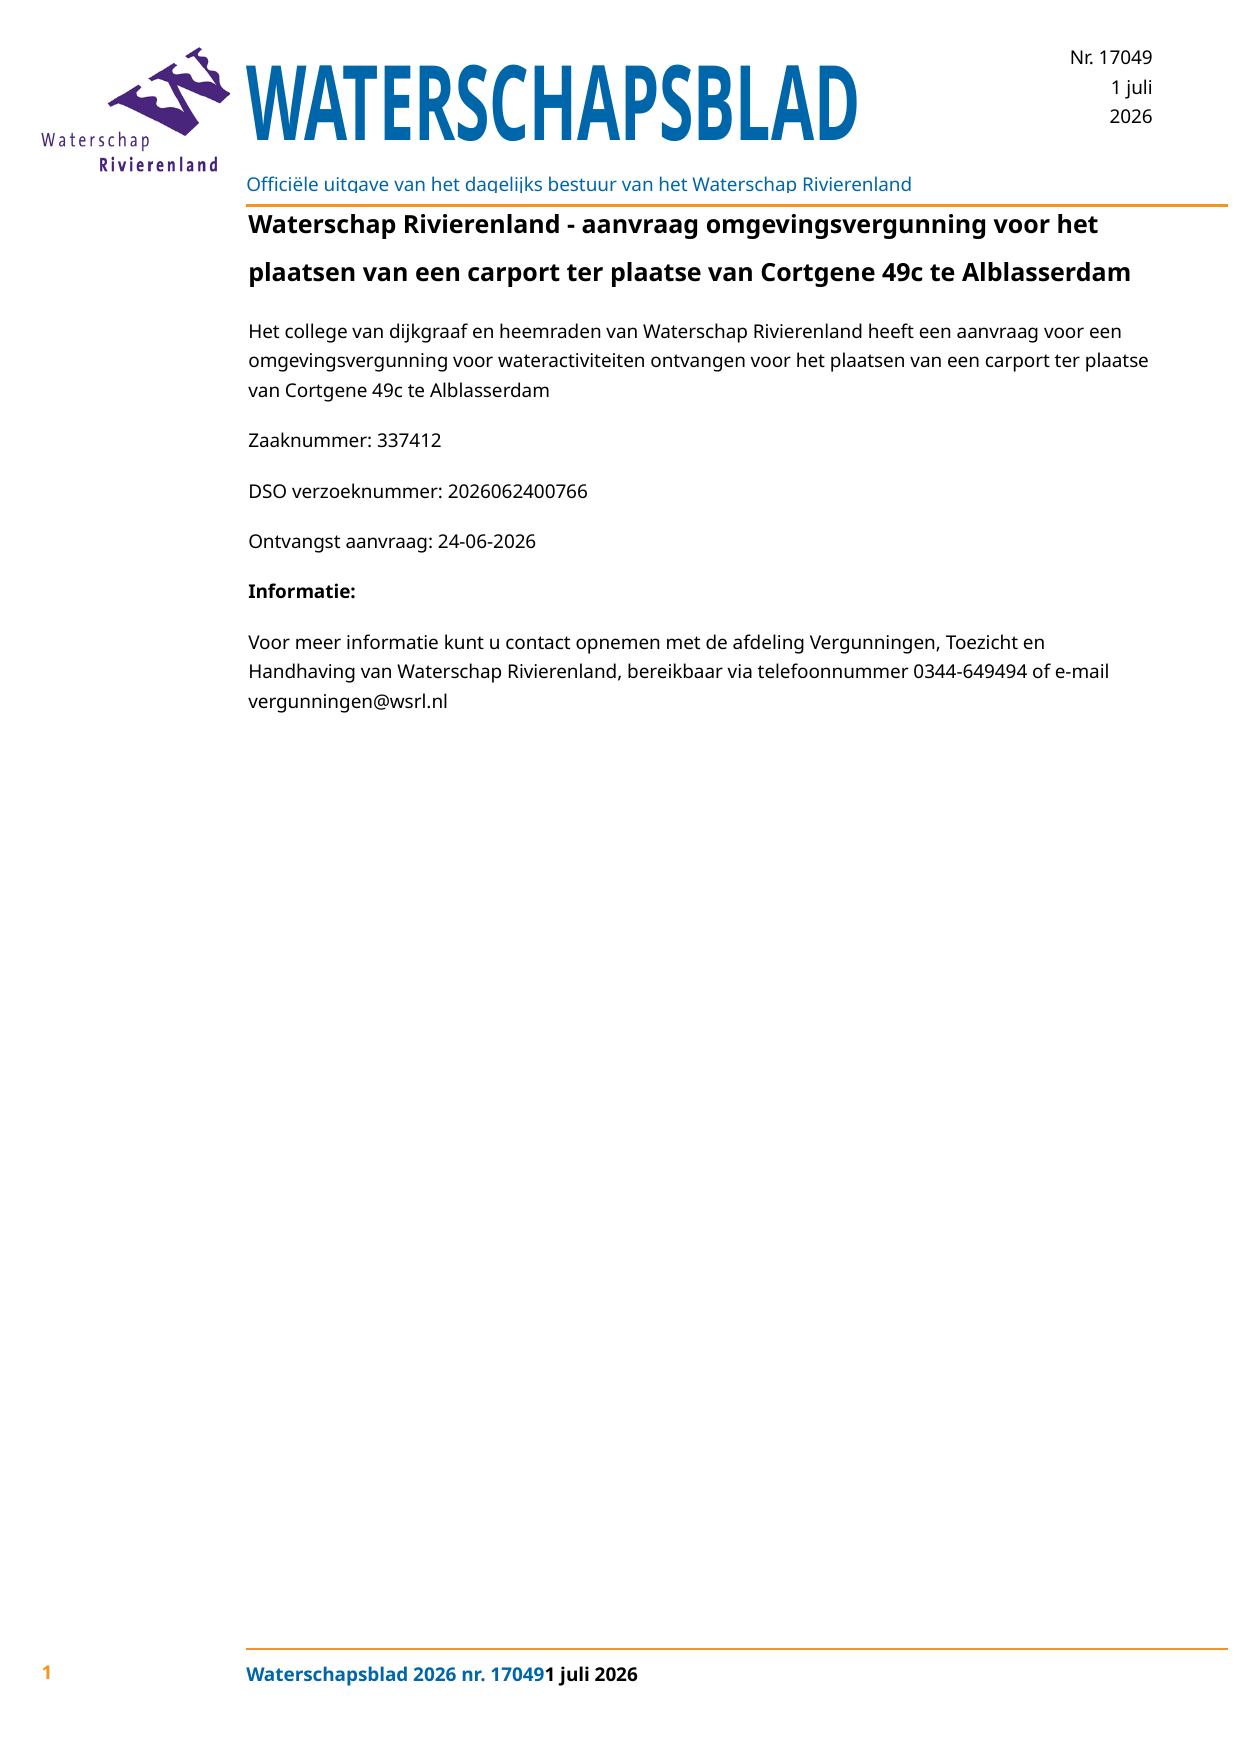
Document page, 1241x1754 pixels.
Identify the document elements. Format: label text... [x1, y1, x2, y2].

text Ontvangst aanvraag: 24-06-2026 [248, 528, 1152, 554]
picture [41, 47, 231, 172]
text Zaaknummer: 337412 [248, 427, 1152, 453]
text Het college van dijkgraaf en heemraden van Waterschap Rivierenland heeft een aanvraag voor een omgevingsvergunning voor wateractiviteiten ontvangen voor het plaatsen van een carport ter plaatse van Cortgene 49c te Alblasserdam [248, 318, 1152, 403]
text DSO verzoeknummer: 2026062400766 [248, 478, 1152, 504]
text Waterschap Rivierenland - aanvraag omgevingsvergunning voor het plaatsen van een carport ter plaatse van Cortgene 49c te Alblasserdam [248, 207, 1152, 288]
text Informatie: [248, 579, 1152, 604]
text Voor meer informatie kunt u contact opnemen met de afdeling Vergunningen, Toezicht en Handhaving van Waterschap Rivierenland, bereikbaar via telefoonnummer 0344-649494 of e-mail vergunningen@wsrl.nl [248, 629, 1152, 714]
